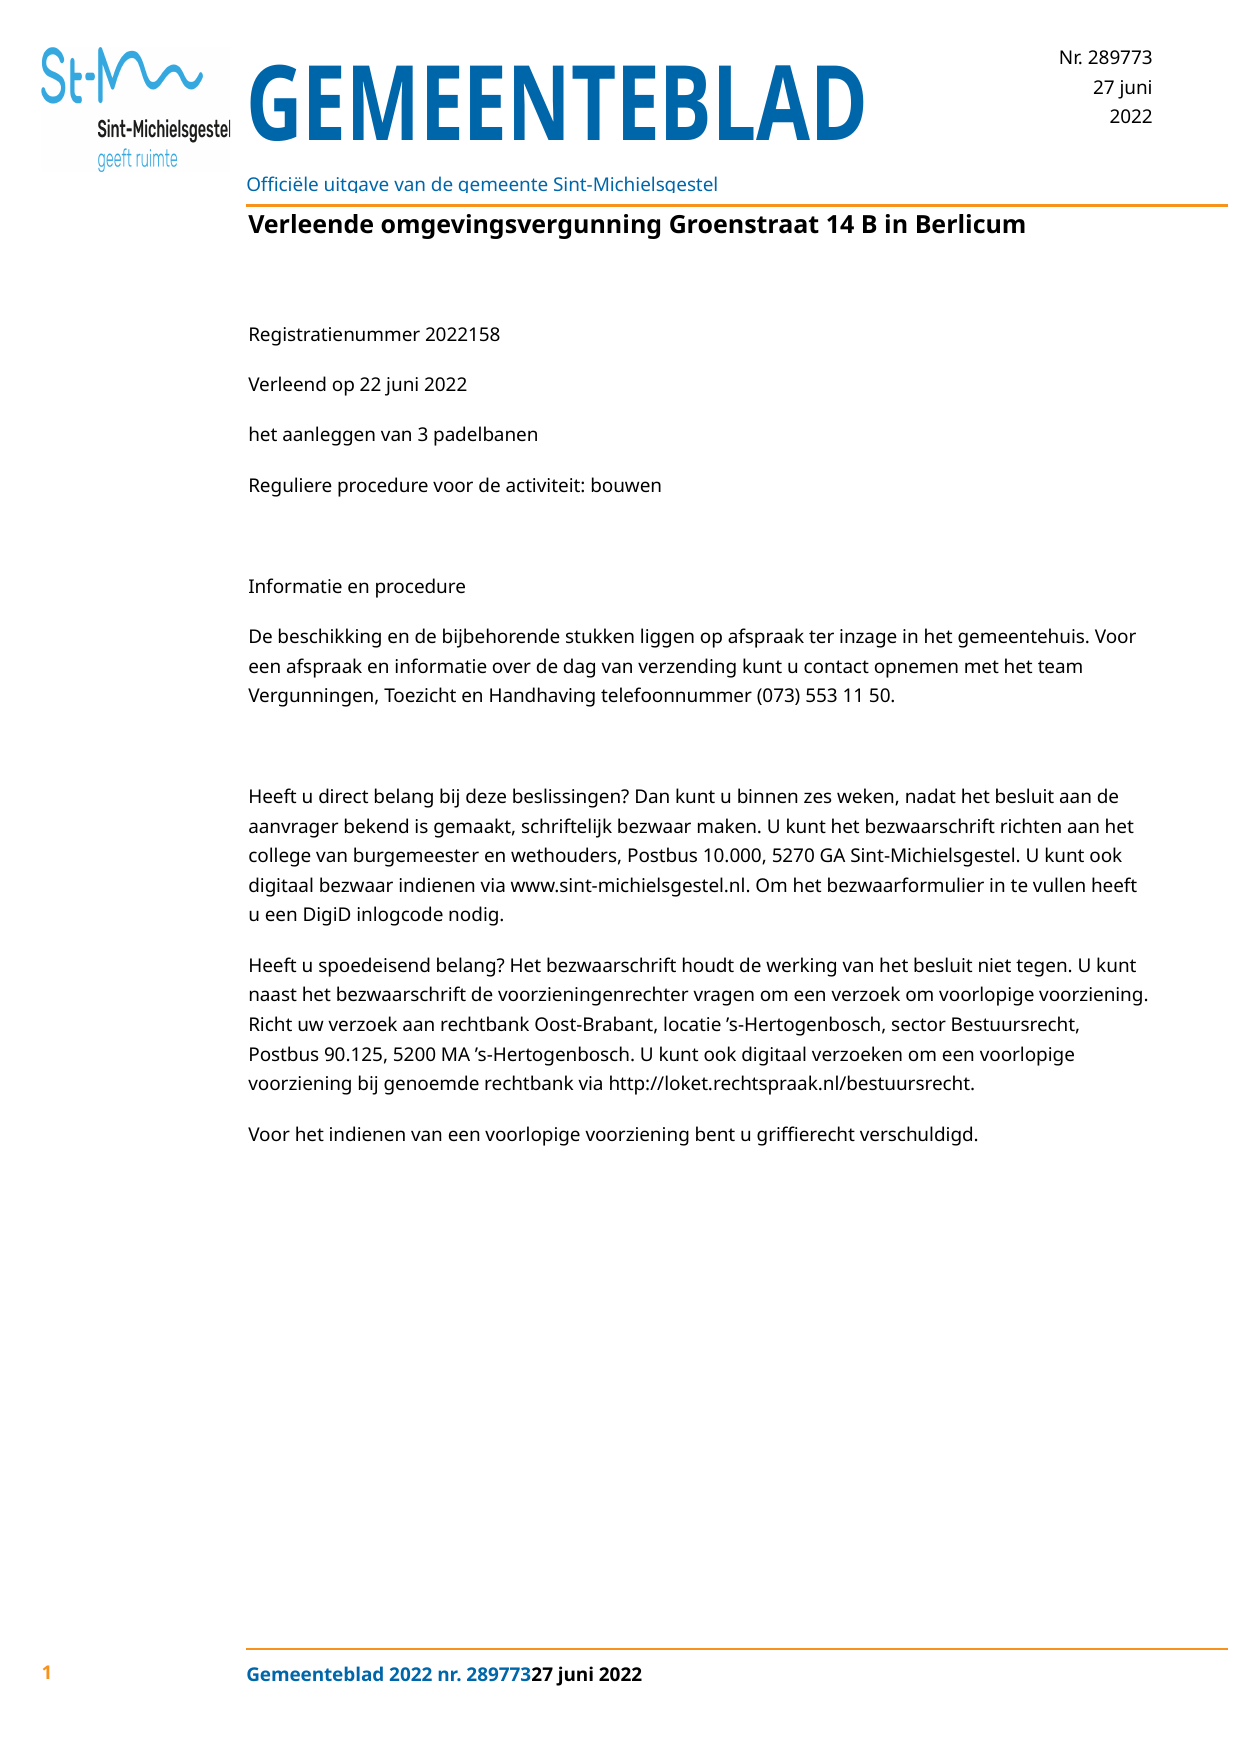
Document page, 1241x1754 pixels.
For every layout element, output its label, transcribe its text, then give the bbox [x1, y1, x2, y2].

text Reguliere procedure voor de activiteit: bouwen [248, 472, 1152, 498]
text Heeft u spoedeisend belang? Het bezwaarschrift houdt de werking van het besluit niet tegen. U kunt naast het bezwaarschrift de voorzieningenrechter vragen om een verzoek om voorlopige voorziening. Richt uw verzoek aan rechtbank Oost-Brabant, locatie ’s-Hertogenbosch, sector Bestuursrecht, Postbus 90.125, 5200 MA ’s-Hertogenbosch. U kunt ook digitaal verzoeken om een voorlopige voorziening bij genoemde rechtbank via http://loket.rechtspraak.nl/bestuursrecht. [248, 952, 1152, 1096]
text De beschikking en de bijbehorende stukken liggen op afspraak ter inzage in het gemeentehuis. Voor een afspraak en informatie over de dag van verzending kunt u contact opnemen met het team Vergunningen, Toezicht en Handhaving telefoonnummer (073) 553 11 50. [248, 623, 1152, 708]
picture [41, 47, 231, 172]
text Verleende omgevingsvergunning Groenstraat 14 B in Berlicum [248, 207, 1152, 241]
text Heeft u direct belang bij deze beslissingen? Dan kunt u binnen zes weken, nadat het besluit aan de aanvrager bekend is gemaakt, schriftelijk bezwaar maken. U kunt het bezwaarschrift richten aan het college van burgemeester en wethouders, Postbus 10.000, 5270 GA Sint-Michielsgestel. U kunt ook digitaal bezwaar indienen via www.sint-michielsgestel.nl. Om het bezwaarformulier in te vullen heeft u een DigiD inlogcode nodig. [248, 783, 1152, 927]
text Voor het indienen van een voorlopige voorziening bent u griffierecht verschuldigd. [248, 1121, 1152, 1146]
text Verleend op 22 juni 2022 [248, 371, 1152, 397]
text het aanleggen van 3 padelbanen [248, 422, 1152, 447]
text Informatie en procedure [248, 573, 1152, 598]
text Registratienummer 2022158 [248, 321, 1152, 346]
